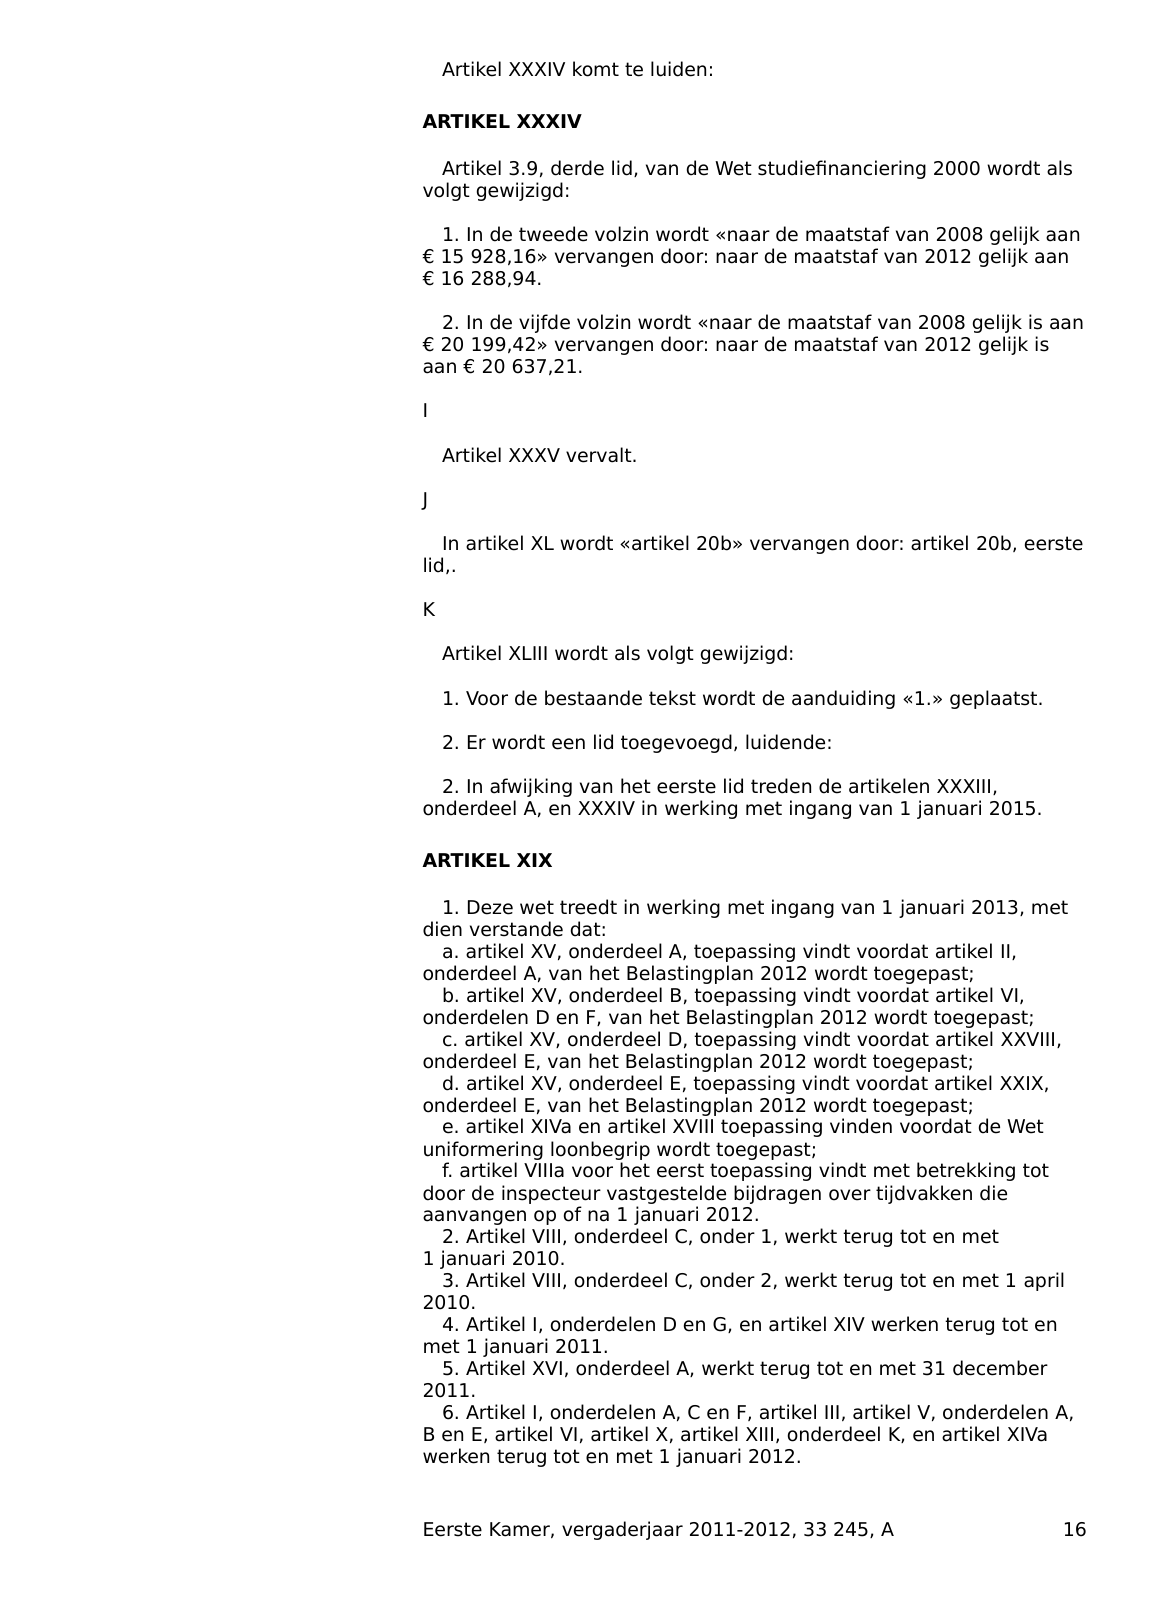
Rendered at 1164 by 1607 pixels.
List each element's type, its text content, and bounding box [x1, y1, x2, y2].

text 4. Artikel I, onderdelen D en G, en artikel XIV werken terug tot en met 1 januari 2011. [422, 1314, 1087, 1358]
text 2. Er wordt een lid toegevoegd, luidende: [422, 732, 1087, 753]
text 2. In afwijking van het eerste lid treden de artikelen XXXIII, onderdeel A, en XXXIV in werking met ingang van 1 januari 2015. [422, 776, 1087, 820]
text d. artikel XV, onderdeel E, toepassing vindt voordat artikel XXIX, onderdeel E, van het Belastingplan 2012 wordt toegepast; [422, 1072, 1087, 1116]
text 1. Voor de bestaande tekst wordt de aanduiding «1.» geplaatst. [422, 687, 1087, 709]
subtitle ARTIKEL XIX [422, 850, 1087, 872]
text b. artikel XV, onderdeel B, toepassing vindt voordat artikel VI, onderdelen D en F, van het Belastingplan 2012 wordt toegepast; [422, 984, 1087, 1028]
text I [422, 400, 1087, 422]
text Artikel XLIII wordt als volgt gewijzigd: [422, 643, 1087, 665]
text J [422, 489, 1087, 511]
text 2. In de vijfde volzin wordt «naar de maatstaf van 2008 gelijk is aan € 20 199,42» vervangen door: naar de maatstaf van 2012 gelijk is aan € 20 637,21. [422, 312, 1087, 378]
text c. artikel XV, onderdeel D, toepassing vindt voordat artikel XXVIII, onderdeel E, van het Belastingplan 2012 wordt toegepast; [422, 1028, 1087, 1072]
text e. artikel XIVa en artikel XVIII toepassing vinden voordat de Wet uniformering loonbegrip wordt toegepast; [422, 1116, 1087, 1160]
text Artikel XXXIV komt te luiden: [422, 59, 1087, 81]
subtitle ARTIKEL XXXIV [422, 111, 1087, 133]
text 2. Artikel VIII, onderdeel C, onder 1, werkt terug tot en met 1 januari 2010. [422, 1226, 1087, 1270]
text 5. Artikel XVI, onderdeel A, werkt terug tot en met 31 december 2011. [422, 1358, 1087, 1402]
text 1. In de tweede volzin wordt «naar de maatstaf van 2008 gelijk aan € 15 928,16» vervangen door: naar de maatstaf van 2012 gelijk aan € 16 288,94. [422, 224, 1087, 290]
text Artikel 3.9, derde lid, van de Wet studiefinanciering 2000 wordt als volgt gewijzigd: [422, 158, 1087, 202]
text 6. Artikel I, onderdelen A, C en F, artikel III, artikel V, onderdelen A, B en E, artikel VI, artikel X, artikel XIII, onderdeel K, en artikel XIVa werken terug tot en met 1 januari 2012. [422, 1402, 1087, 1468]
text In artikel XL wordt «artikel 20b» vervangen door: artikel 20b, eerste lid,. [422, 533, 1087, 577]
text a. artikel XV, onderdeel A, toepassing vindt voordat artikel II, onderdeel A, van het Belastingplan 2012 wordt toegepast; [422, 941, 1087, 984]
text K [422, 599, 1087, 621]
text f. artikel VIIIa voor het eerst toepassing vindt met betrekking tot door de inspecteur vastgestelde bijdragen over tijdvakken die aanvangen op of na 1 januari 2012. [422, 1160, 1087, 1226]
text Artikel XXXV vervalt. [422, 444, 1087, 467]
text 1. Deze wet treedt in werking met ingang van 1 januari 2013, met dien verstande dat: [422, 897, 1087, 941]
text 3. Artikel VIII, onderdeel C, onder 2, werkt terug tot en met 1 april 2010. [422, 1270, 1087, 1314]
